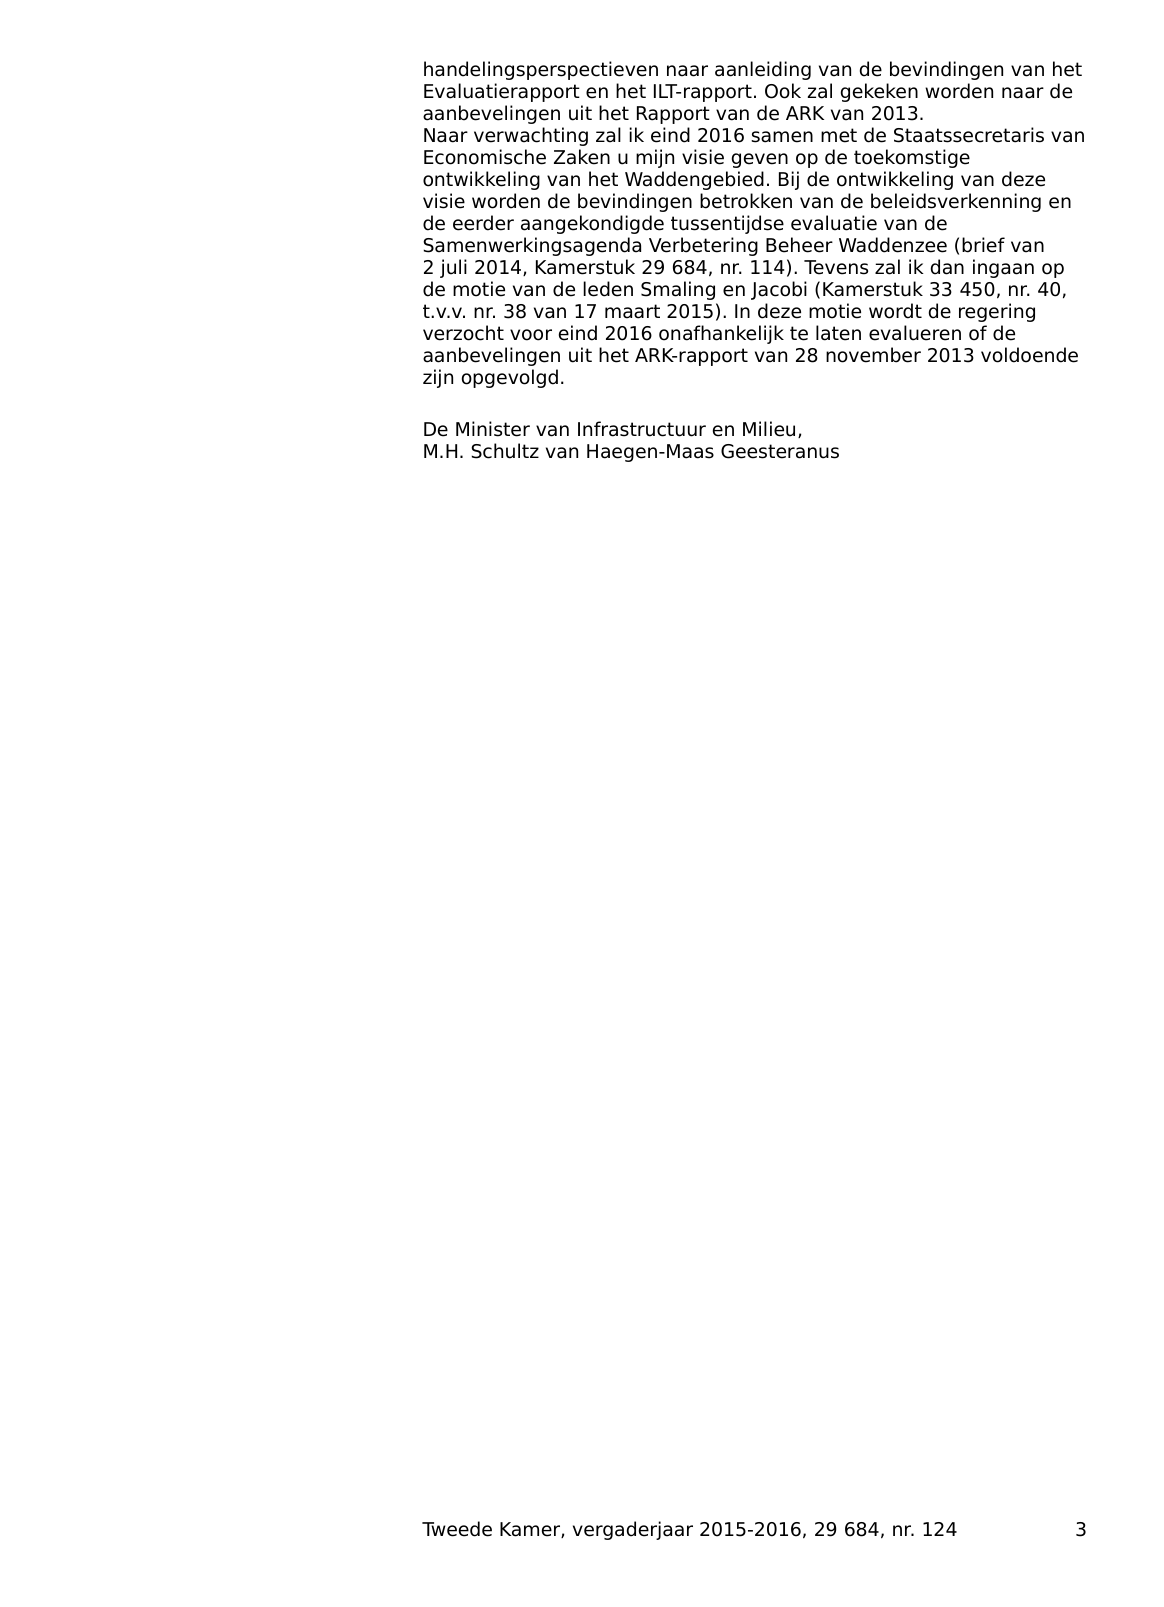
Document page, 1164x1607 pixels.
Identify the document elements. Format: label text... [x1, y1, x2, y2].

text De Minister van Infrastructuur en Milieu, M.H. Schultz van Haegen-Maas Geesteranus [422, 419, 1087, 463]
text handelingsperspectieven naar aanleiding van de bevindingen van het Evaluatierapport en het ILT-rapport. Ook zal gekeken worden naar de aanbevelingen uit het Rapport van de ARK van 2013. [422, 59, 1087, 125]
text Naar verwachting zal ik eind 2016 samen met de Staatssecretaris van Economische Zaken u mijn visie geven op de toekomstige ontwikkeling van het Waddengebied. Bij de ontwikkeling van deze visie worden de bevindingen betrokken van de beleidsverkenning en de eerder aangekondigde tussentijdse evaluatie van de Samenwerkingsagenda Verbetering Beheer Waddenzee (brief van 2 juli 2014, Kamerstuk 29 684, nr. 114). Tevens zal ik dan ingaan op de motie van de leden Smaling en Jacobi (Kamerstuk 33 450, nr. 40, t.v.v. nr. 38 van 17 maart 2015). In deze motie wordt de regering verzocht voor eind 2016 onafhankelijk te laten evalueren of de aanbevelingen uit het ARK-rapport van 28 november 2013 voldoende zijn opgevolgd. [422, 125, 1087, 389]
